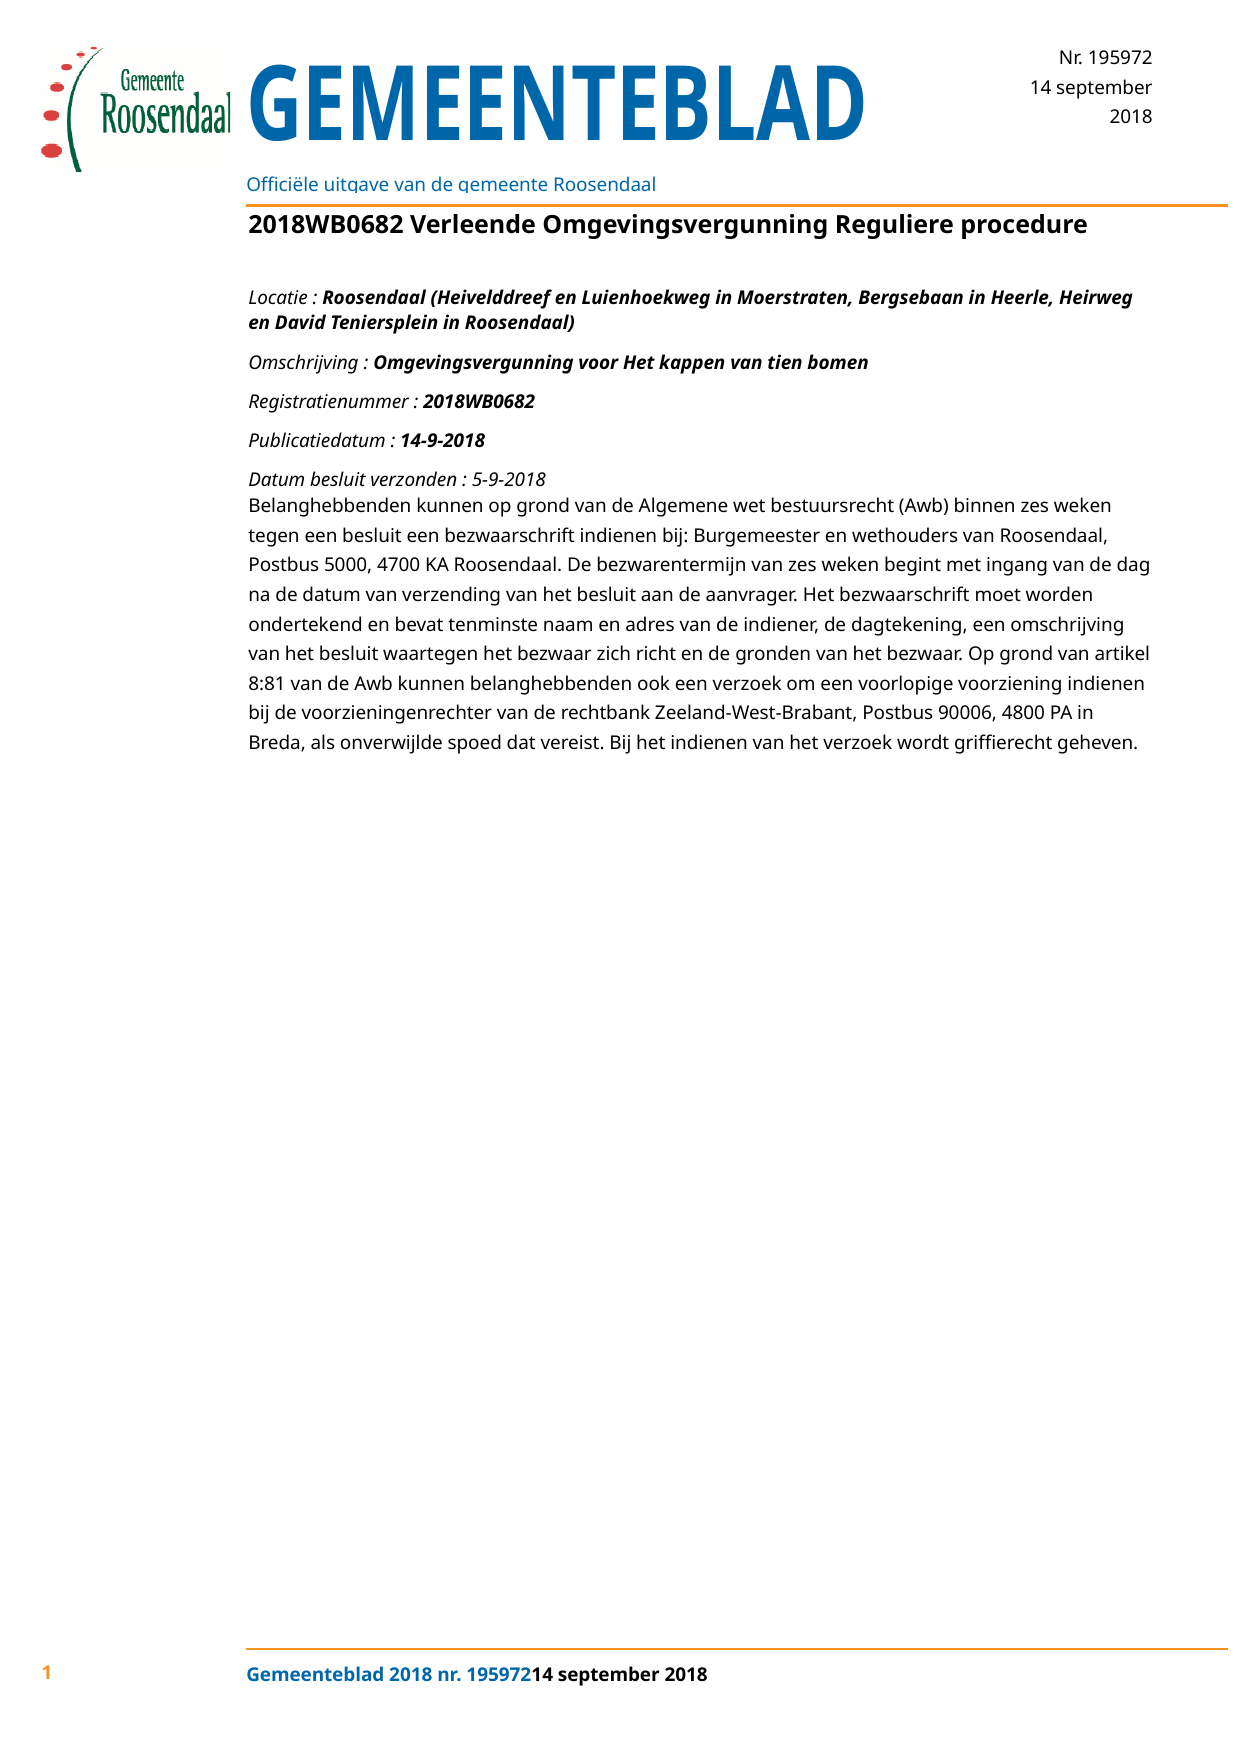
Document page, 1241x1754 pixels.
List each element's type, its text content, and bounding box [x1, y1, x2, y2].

text 2018WB0682 Verleende Omgevingsvergunning Reguliere procedure [248, 207, 1152, 241]
picture [41, 47, 231, 172]
text Belanghebbenden kunnen op grond van de Algemene wet bestuursrecht (Awb) binnen zes weken tegen een besluit een bezwaarschrift indienen bij: Burgemeester en wethouders van Roosendaal, Postbus 5000, 4700 KA Roosendaal. De bezwarentermijn van zes weken begint met ingang van de dag na de datum van verzending van het besluit aan de aanvrager. Het bezwaarschrift moet worden ondertekend en bevat tenminste naam en adres van de indiener, de dagtekening, een omschrijving van het besluit waartegen het bezwaar zich richt en de gronden van het bezwaar. Op grond van artikel 8:81 van de Awb kunnen belanghebbenden ook een verzoek om een voorlopige voorziening indienen bij de voorzieningenrechter van de rechtbank Zeeland-West-Brabant, Postbus 90006, 4800 PA in Breda, als onverwijlde spoed dat vereist. Bij het indienen van het verzoek wordt griffierecht geheven. [248, 492, 1152, 755]
text Registratienummer : 2018WB0682 [248, 388, 1152, 414]
text Omschrijving : Omgevingsvergunning voor Het kappen van tien bomen [248, 349, 1152, 374]
text Datum besluit verzonden : 5-9-2018 [248, 467, 1152, 492]
text Publicatiedatum : 14-9-2018 [248, 427, 1152, 453]
text Locatie : Roosendaal (Heivelddreef en Luienhoekweg in Moerstraten, Bergsebaan in Heerle, Heirweg en David Teniersplein in Roosendaal) [248, 284, 1152, 335]
